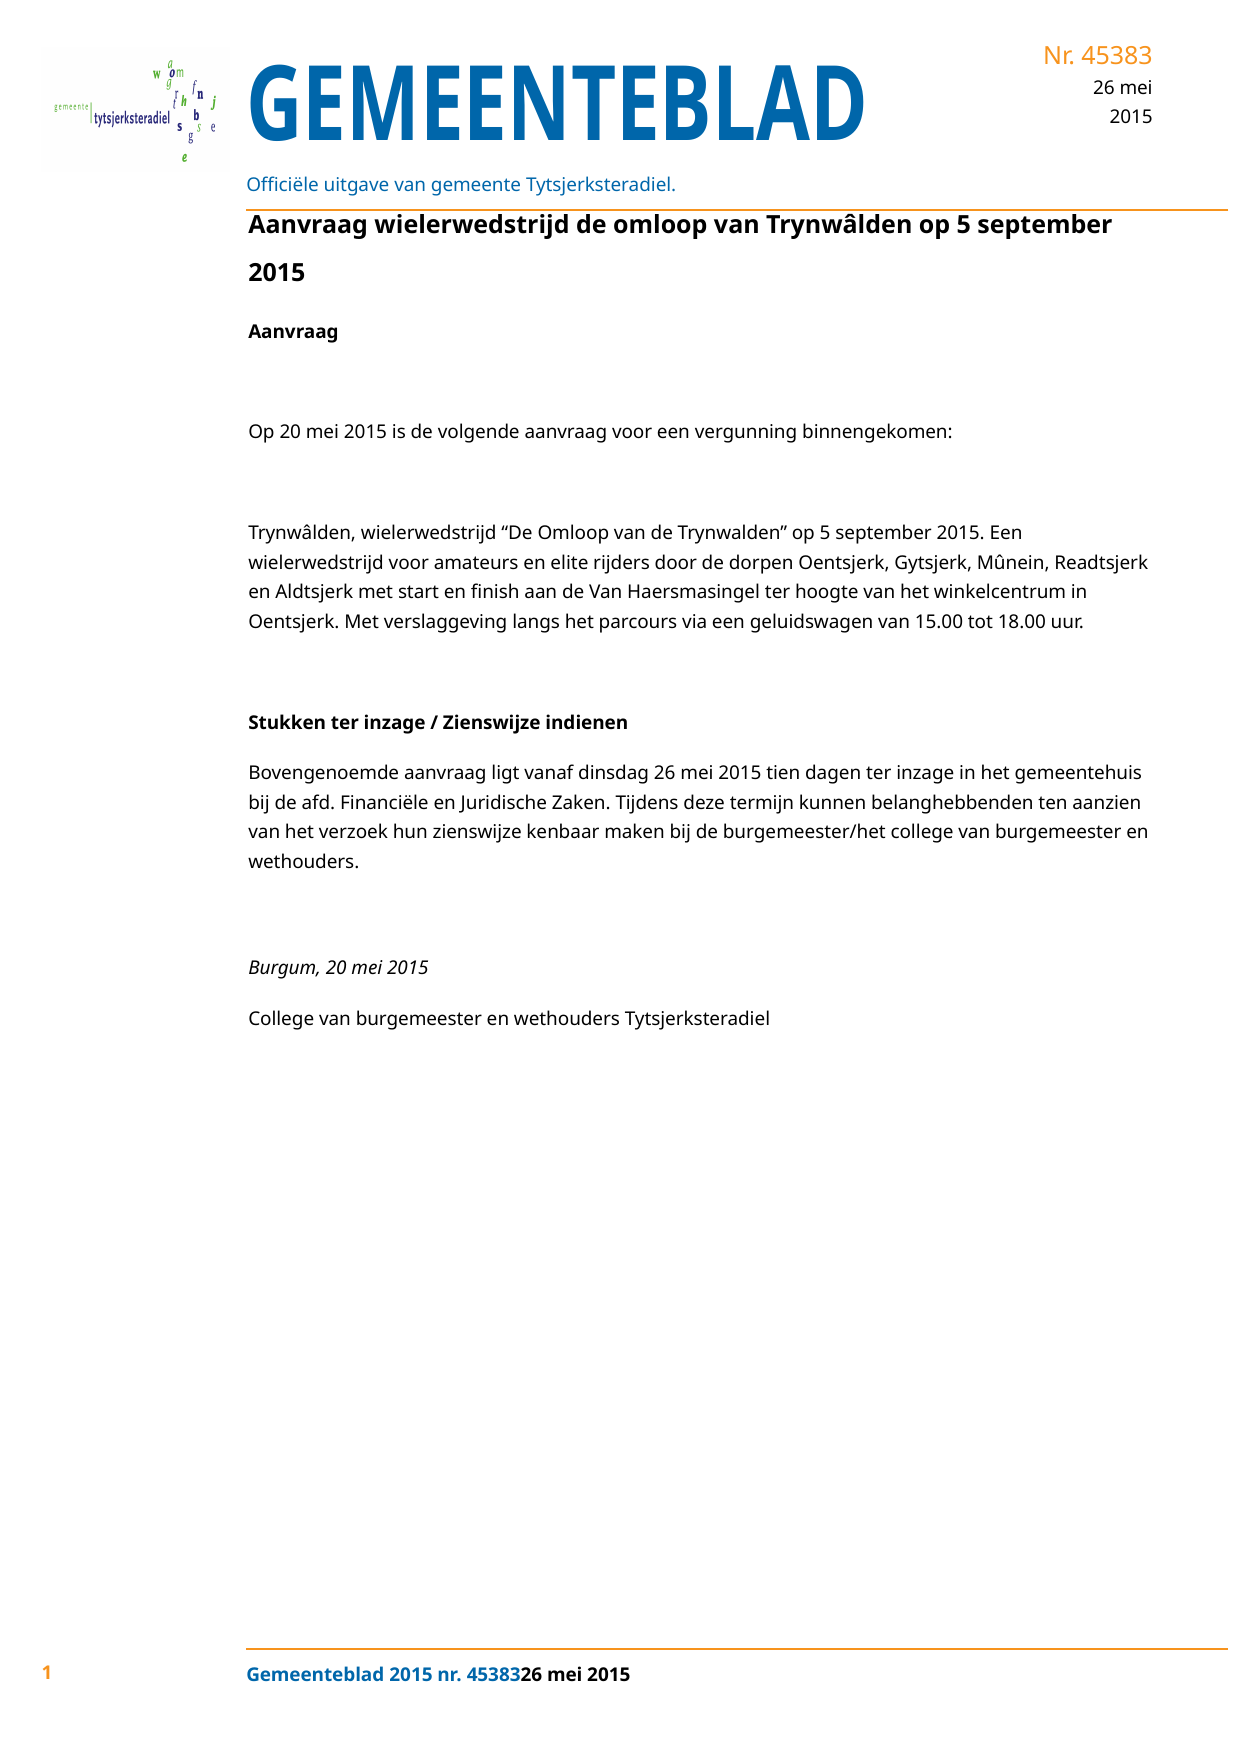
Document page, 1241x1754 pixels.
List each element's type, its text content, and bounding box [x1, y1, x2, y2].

text Bovengenoemde aanvraag ligt vanaf dinsdag 26 mei 2015 tien dagen ter inzage in het gemeentehuis bij de afd. Financiële en Juridische Zaken. Tijdens deze termijn kunnen belanghebbenden ten aanzien van het verzoek hun zienswijze kenbaar maken bij de burge­meester/het college van burgemeester en wethouders. [248, 759, 1152, 874]
text Stukken ter inzage / Zienswijze indienen [248, 709, 1152, 735]
text Op 20 mei 2015 is de volgende aanvraag voor een vergunning binnengekomen: [248, 419, 1152, 444]
text Trynwâlden, wielerwedstrijd “De Omloop van de Trynwalden” op 5 september 2015. Een wielerwedstrijd voor amateurs en elite rijders door de dorpen Oentsjerk, Gytsjerk, Mûnein, Readtsjerk en Aldtsjerk met start en finish aan de Van Haersmasingel ter hoogte van het winkelcentrum in Oentsjerk. Met verslaggeving langs het parcours via een geluidswagen van 15.00 tot 18.00 uur. [248, 519, 1152, 634]
text College van burgemeester en wethouders Tytsjerksteradiel [248, 1006, 1152, 1031]
text Aanvraag [248, 318, 1152, 344]
text Aanvraag wielerwedstrijd de omloop van Trynwâlden op 5 september 2015 [248, 211, 1152, 288]
text Burgum, 20 mei 2015 [248, 954, 1152, 980]
picture [41, 47, 231, 172]
